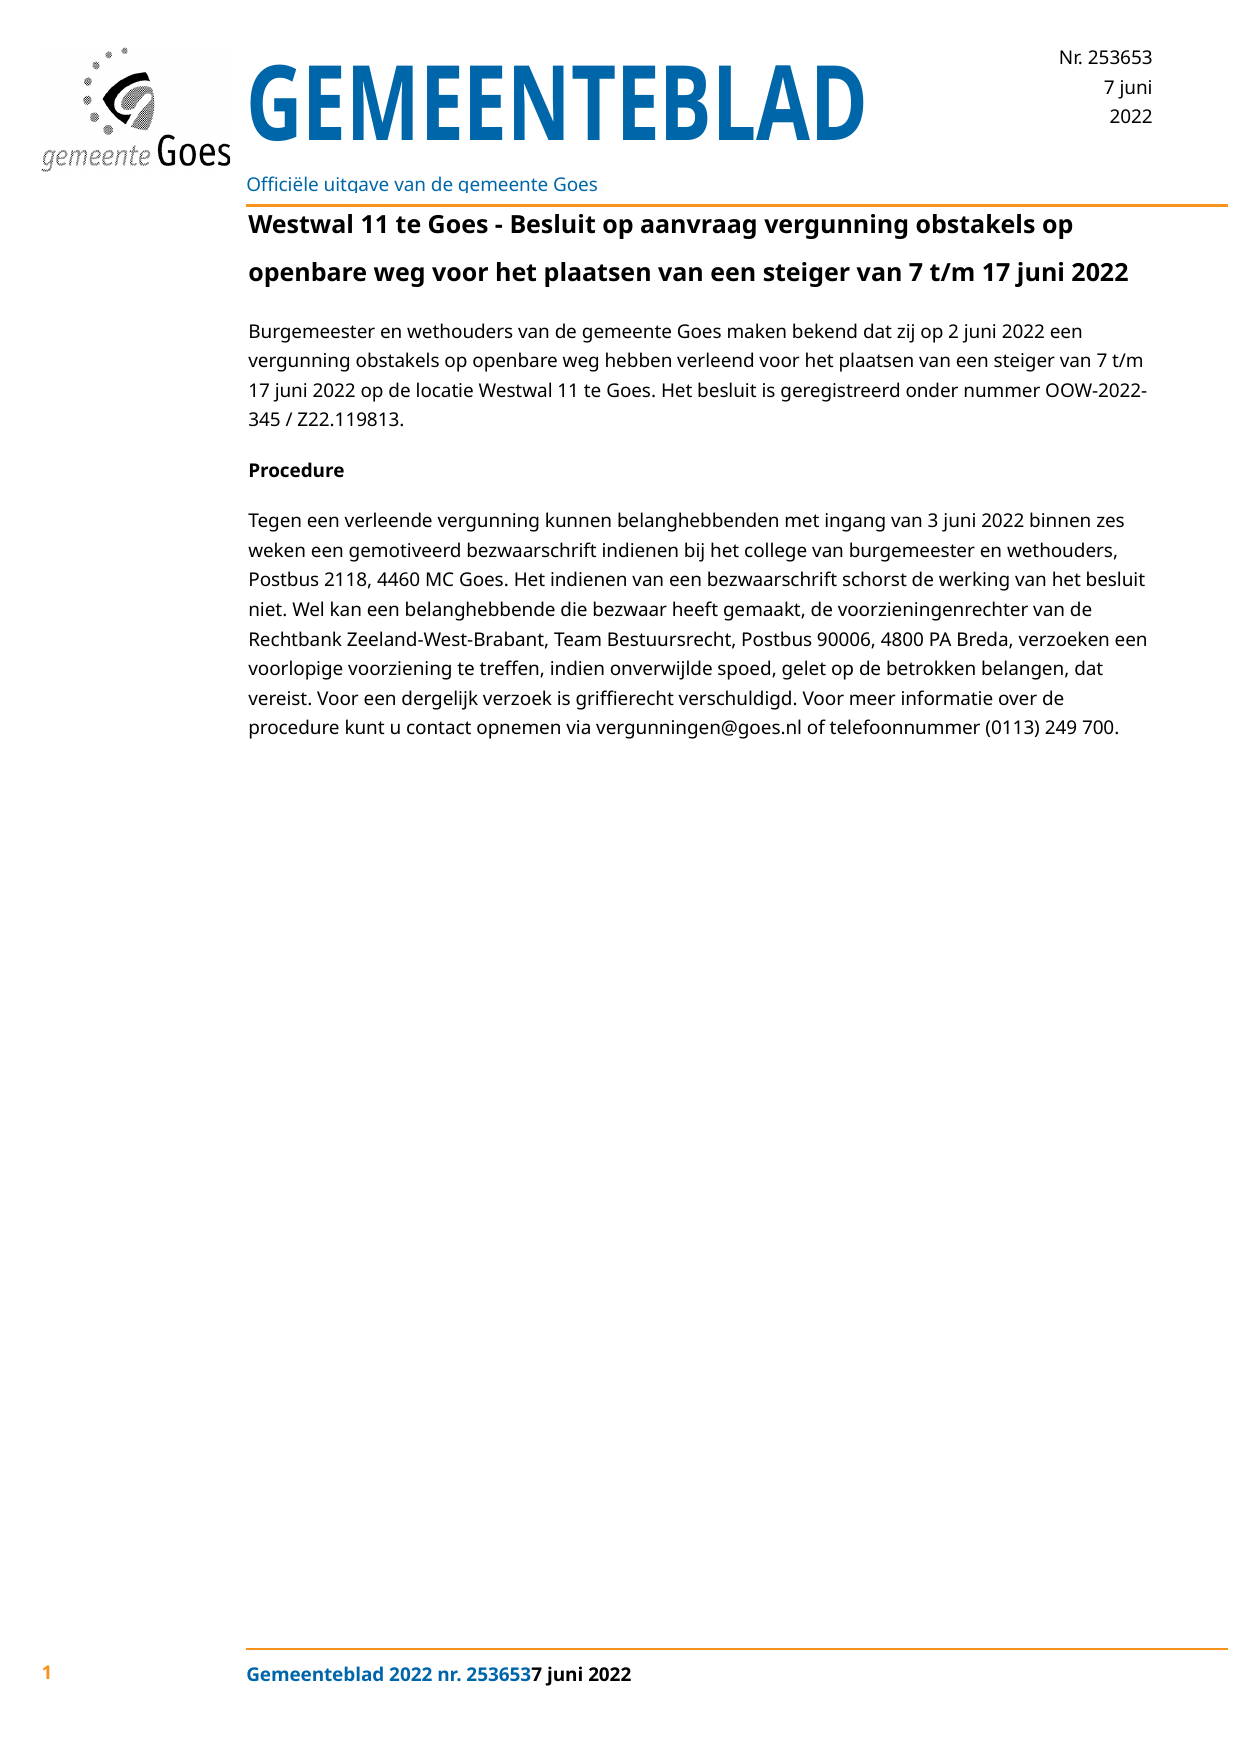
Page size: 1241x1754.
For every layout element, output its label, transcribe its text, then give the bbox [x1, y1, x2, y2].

text Tegen een verleende vergunning kunnen belanghebbenden met ingang van 3 juni 2022 binnen zes weken een gemotiveerd bezwaarschrift indienen bij het college van burgemeester en wethouders, Postbus 2118, 4460 MC Goes. Het indienen van een bezwaarschrift schorst de werking van het besluit niet. Wel kan een belanghebbende die bezwaar heeft gemaakt, de voorzieningenrechter van de Rechtbank Zeeland-West-Brabant, Team Bestuursrecht, Postbus 90006, 4800 PA Breda, verzoeken een voorlopige voorziening te treffen, indien onverwijlde spoed, gelet op de betrokken belangen, dat vereist. Voor een dergelijk verzoek is griffierecht verschuldigd. Voor meer informatie over de procedure kunt u contact opnemen via vergunningen@goes.nl of telefoonnummer (0113) 249 700. [248, 507, 1152, 740]
text Westwal 11 te Goes - Besluit op aanvraag vergunning obstakels op openbare weg voor het plaatsen van een steiger van 7 t/m 17 juni 2022 [248, 207, 1152, 288]
picture [41, 47, 231, 172]
text Procedure [248, 457, 1152, 483]
text Burgemeester en wethouders van de gemeente Goes maken bekend dat zij op 2 juni 2022 een vergunning obstakels op openbare weg hebben verleend voor het plaatsen van een steiger van 7 t/m 17 juni 2022 op de locatie Westwal 11 te Goes. Het besluit is geregistreerd onder nummer OOW-2022-345 / Z22.119813. [248, 318, 1152, 432]
